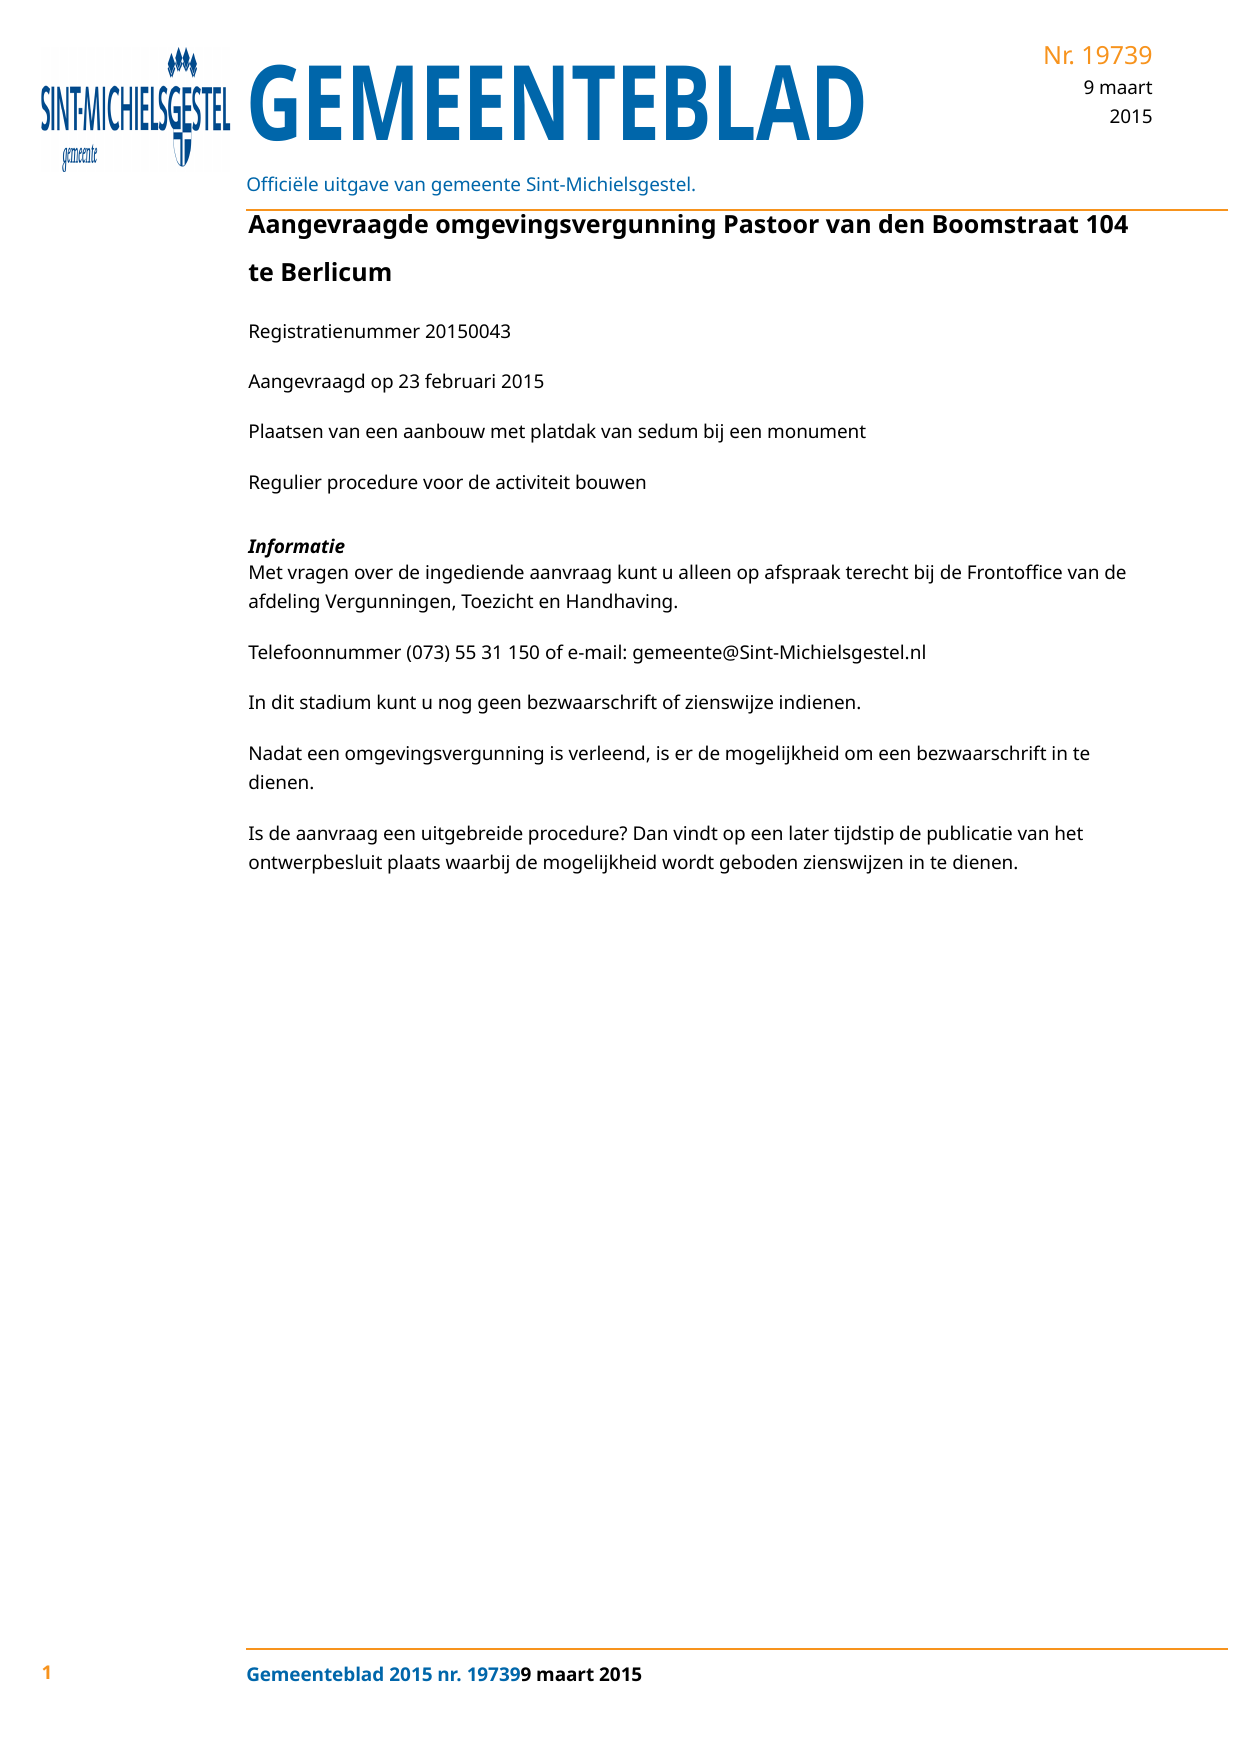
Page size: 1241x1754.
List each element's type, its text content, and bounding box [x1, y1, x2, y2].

text Aangevraagd op 23 februari 2015 [248, 368, 1152, 394]
picture [41, 47, 231, 172]
text In dit stadium kunt u nog geen bezwaarschrift of zienswijze indienen. [248, 689, 1152, 715]
text Nadat een omgevingsvergunning is verleend, is er de mogelijkheid om een bezwaarschrift in te dienen. [248, 740, 1152, 795]
text Plaatsen van een aanbouw met platdak van sedum bij een monument [248, 419, 1152, 444]
text Met vragen over de ingediende aanvraag kunt u alleen op afspraak terecht bij de Frontoffice van de afdeling Vergunningen, Toezicht en Handhaving. [248, 559, 1152, 614]
text Informatie [248, 533, 1152, 559]
text Is de aanvraag een uitgebreide procedure? Dan vindt op een later tijdstip de publicatie van het ontwerpbesluit plaats waarbij de mogelijkheid wordt geboden zienswijzen in te dienen. [248, 820, 1152, 875]
text Telefoonnummer (073) 55 31 150 of e-mail: gemeente@Sint-Michielsgestel.nl [248, 639, 1152, 664]
text Aangevraagde omgevingsvergunning Pastoor van den Boomstraat 104 te Berlicum [248, 211, 1152, 288]
text Regulier procedure voor de activiteit bouwen [248, 469, 1152, 495]
text Registratienummer 20150043 [248, 318, 1152, 344]
